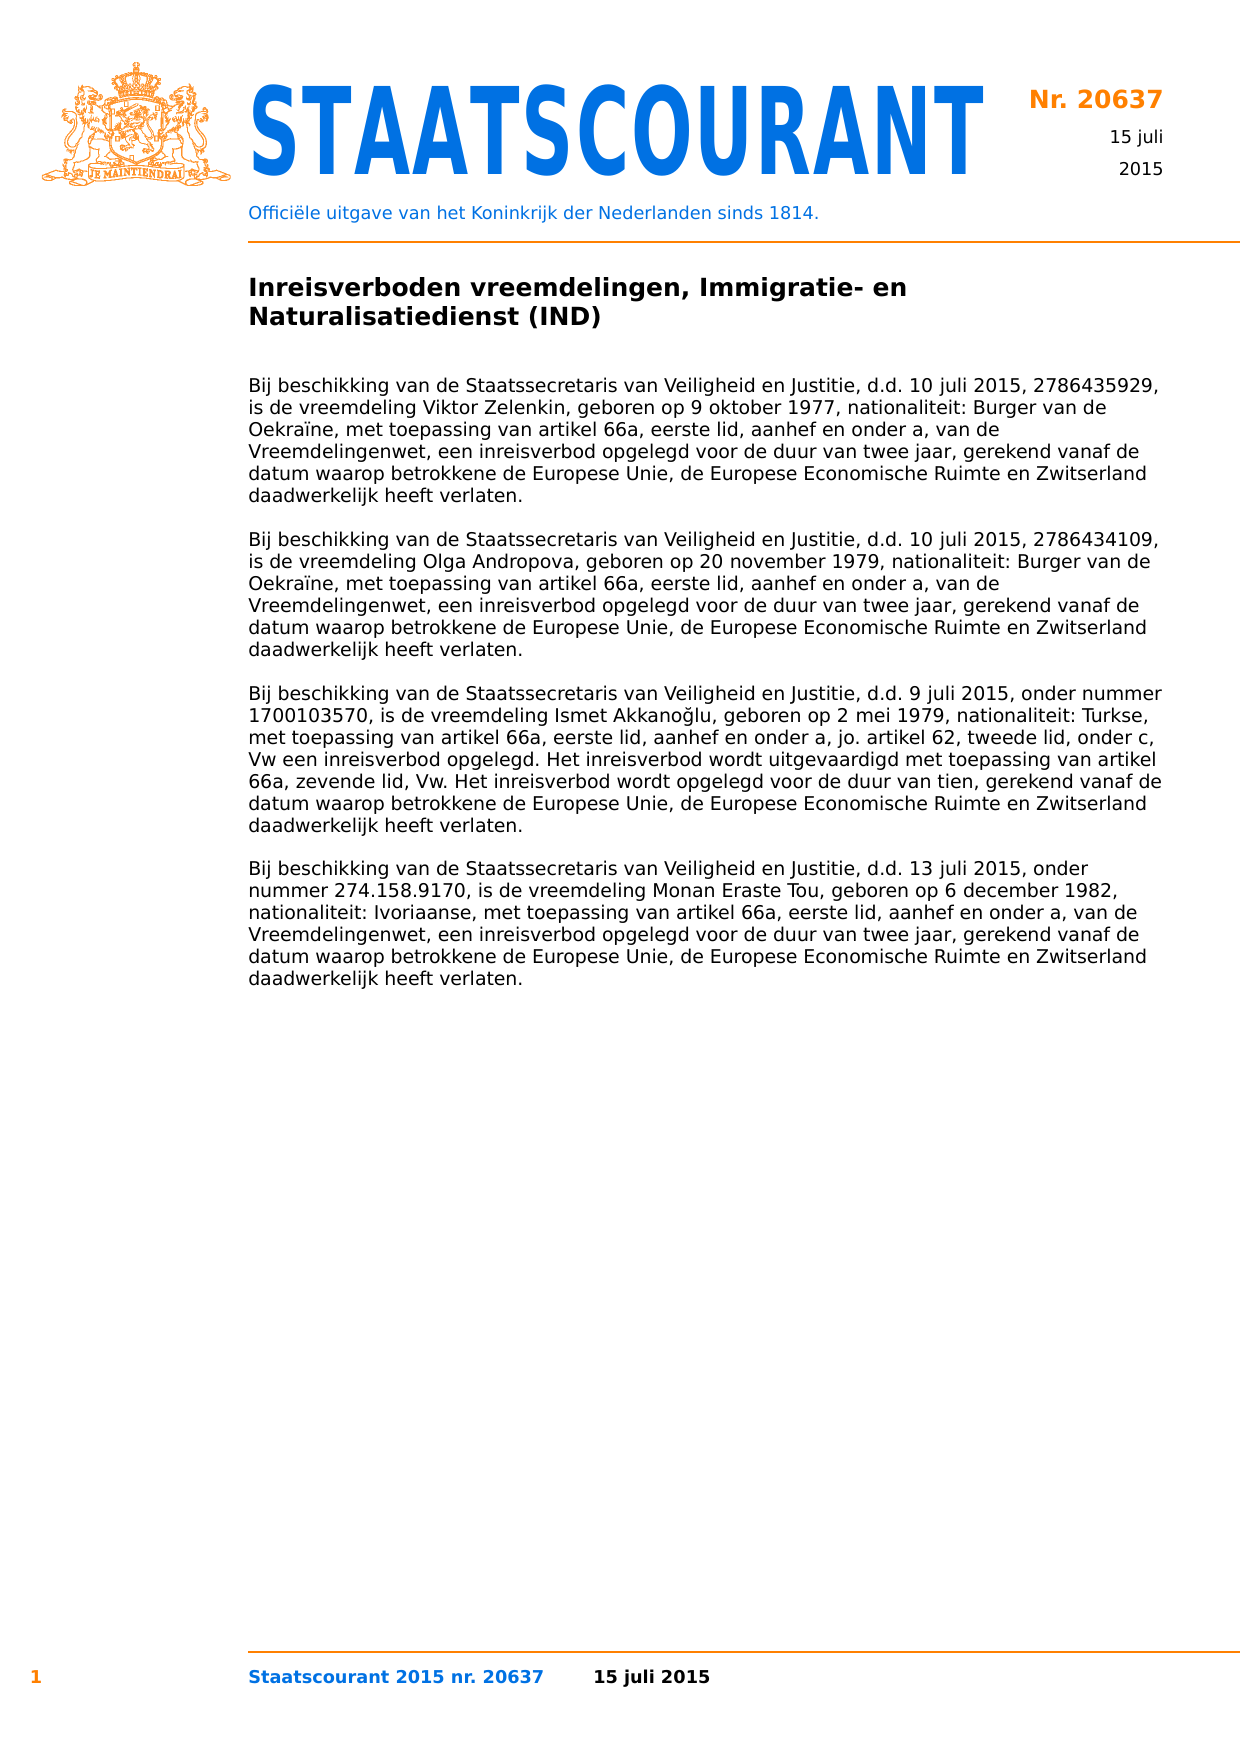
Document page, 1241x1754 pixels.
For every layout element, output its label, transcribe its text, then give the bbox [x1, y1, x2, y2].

table_header [25, 62, 248, 241]
table_header Nr. 20637 [998, 62, 1240, 121]
table_header STAATSCOURANT [248, 62, 998, 203]
table_cell 2015 [998, 153, 1240, 203]
picture [41, 62, 231, 186]
table_cell Officiële uitgave van het Koninkrijk der Nederlanden sinds 1814. [248, 203, 1240, 241]
text Bij beschikking van de Staatssecretaris van Veiligheid en Justitie, d.d. 13 juli 2015, onder nummer 274.158.9170, is de vreemdeling Monan Eraste Tou, geboren op 6 december 1982, nationaliteit: Ivoriaanse, met toepassing van artikel 66a, eerste lid, aanhef en onder a, van de Vreemdelingenwet, een inreisverbod opgelegd voor de duur van twee jaar, gerekend vanaf de datum waarop betrokkene de Europese Unie, de Europese Economische Ruimte en Zwitserland daadwerkelijk heeft verlaten. [248, 858, 1163, 990]
text Bij beschikking van de Staatssecretaris van Veiligheid en Justitie, d.d. 9 juli 2015, onder nummer 1700103570, is de vreemdeling Ismet Akkanoğlu, geboren op 2 mei 1979, nationaliteit: Turkse, met toepassing van artikel 66a, eerste lid, aanhef en onder a, jo. artikel 62, tweede lid, onder c, Vw een inreisverbod opgelegd. Het inreisverbod wordt uitgevaardigd met toepassing van artikel 66a, zevende lid, Vw. Het inreisverbod wordt opgelegd voor de duur van tien, gerekend vanaf de datum waarop betrokkene de Europese Unie, de Europese Economische Ruimte en Zwitserland daadwerkelijk heeft verlaten. [248, 683, 1163, 836]
subtitle Inreisverboden vreemdelingen, Immigratie- en Naturalisatiedienst (IND) [248, 273, 1163, 331]
table_cell 15 juli [998, 121, 1240, 153]
text Bij beschikking van de Staatssecretaris van Veiligheid en Justitie, d.d. 10 juli 2015, 2786434109, is de vreemdeling Olga Andropova, geboren op 20 november 1979, nationaliteit: Burger van de Oekraïne, met toepassing van artikel 66a, eerste lid, aanhef en onder a, van de Vreemdelingenwet, een inreisverbod opgelegd voor de duur van twee jaar, gerekend vanaf de datum waarop betrokkene de Europese Unie, de Europese Economische Ruimte en Zwitserland daadwerkelijk heeft verlaten. [248, 529, 1163, 661]
text Bij beschikking van de Staatssecretaris van Veiligheid en Justitie, d.d. 10 juli 2015, 2786435929, is de vreemdeling Viktor Zelenkin, geboren op 9 oktober 1977, nationaliteit: Burger van de Oekraïne, met toepassing van artikel 66a, eerste lid, aanhef en onder a, van de Vreemdelingenwet, een inreisverbod opgelegd voor de duur van twee jaar, gerekend vanaf de datum waarop betrokkene de Europese Unie, de Europese Economische Ruimte en Zwitserland daadwerkelijk heeft verlaten. [248, 375, 1163, 507]
